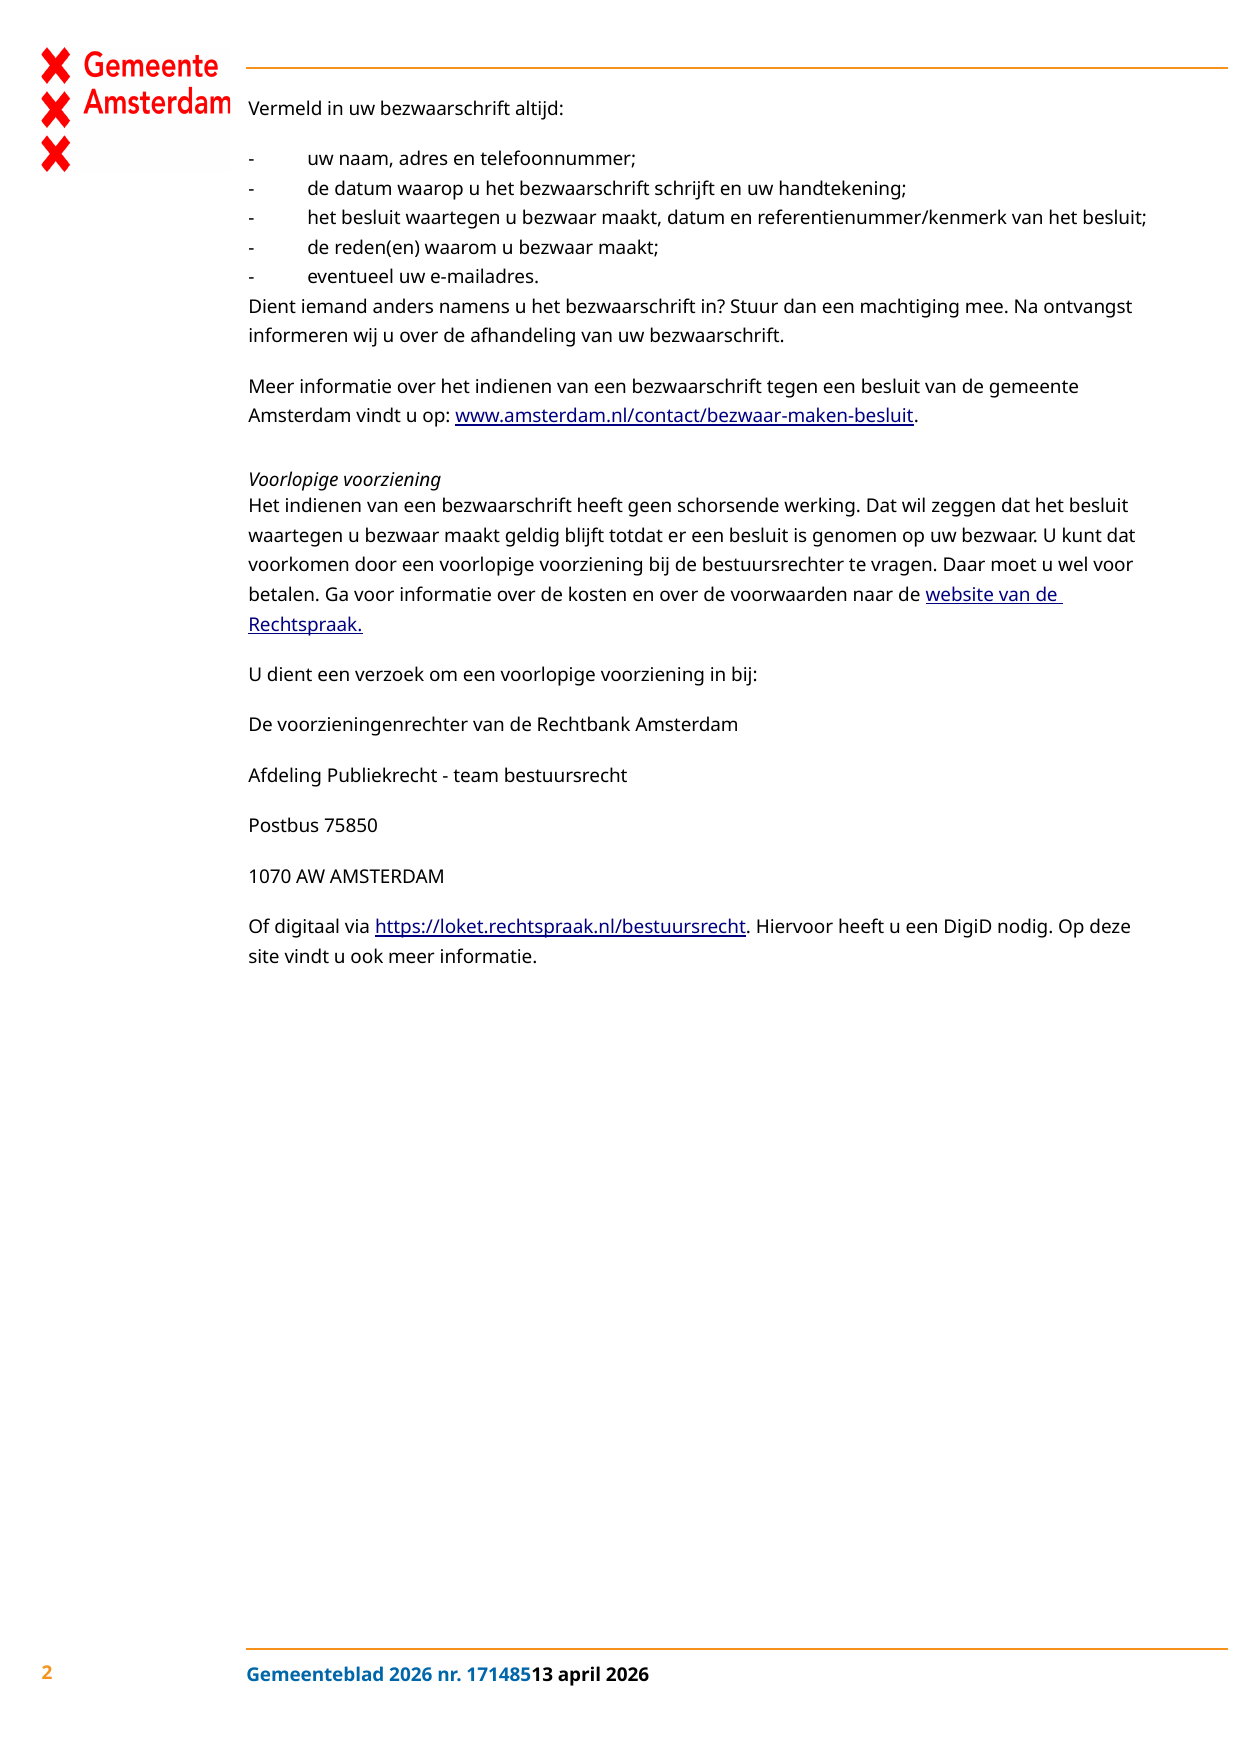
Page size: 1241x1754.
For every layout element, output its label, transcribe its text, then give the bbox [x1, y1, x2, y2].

text Meer informatie over het indienen van een bezwaarschrift tegen een besluit van de gemeente Amsterdam vindt u op: www.amsterdam.nl/contact/bezwaar-maken-besluit. [248, 373, 1152, 428]
list de reden(en) waarom u bezwaar maakt; [248, 234, 1152, 260]
text Postbus 75850 [248, 812, 1152, 838]
list de datum waarop u het bezwaarschrift schrijft en uw handtekening; [248, 175, 1152, 201]
text U dient een verzoek om een voorlopige voorziening in bij: [248, 661, 1152, 687]
text Voorlopige voorziening [248, 467, 1152, 492]
list uw naam, adres en telefoonnummer; [248, 145, 1152, 171]
text Het indienen van een bezwaarschrift heeft geen schorsende werking. Dat wil zeggen dat het besluit waartegen u bezwaar maakt geldig blijft totdat er een besluit is genomen op uw bezwaar. U kunt dat voorkomen door een voorlopige voorziening bij de bestuursrechter te vragen. Daar moet u wel voor betalen. Ga voor informatie over de kosten en over de voorwaarden naar de website van de Rechtspraak. [248, 492, 1152, 636]
text Of digitaal via https://loket.rechtspraak.nl/bestuursrecht. Hiervoor heeft u een DigiD nodig. Op deze site vindt u ook meer informatie. [248, 913, 1152, 968]
text Afdeling Publiekrecht - team bestuursrecht [248, 762, 1152, 788]
text Dient iemand anders namens u het bezwaarschrift in? Stuur dan een machtiging mee. Na ontvangst informeren wij u over de afhandeling van uw bezwaarschrift. [248, 293, 1152, 348]
picture [41, 47, 231, 172]
list eventueel uw e-mailadres. [248, 263, 1152, 289]
list het besluit waartegen u bezwaar maakt, datum en referentienummer/kenmerk van het besluit; [248, 204, 1152, 230]
text De voorzieningenrechter van de Rechtbank Amsterdam [248, 712, 1152, 737]
text 1070 AW AMSTERDAM [248, 863, 1152, 888]
text Vermeld in uw bezwaarschrift altijd: [248, 95, 1152, 121]
